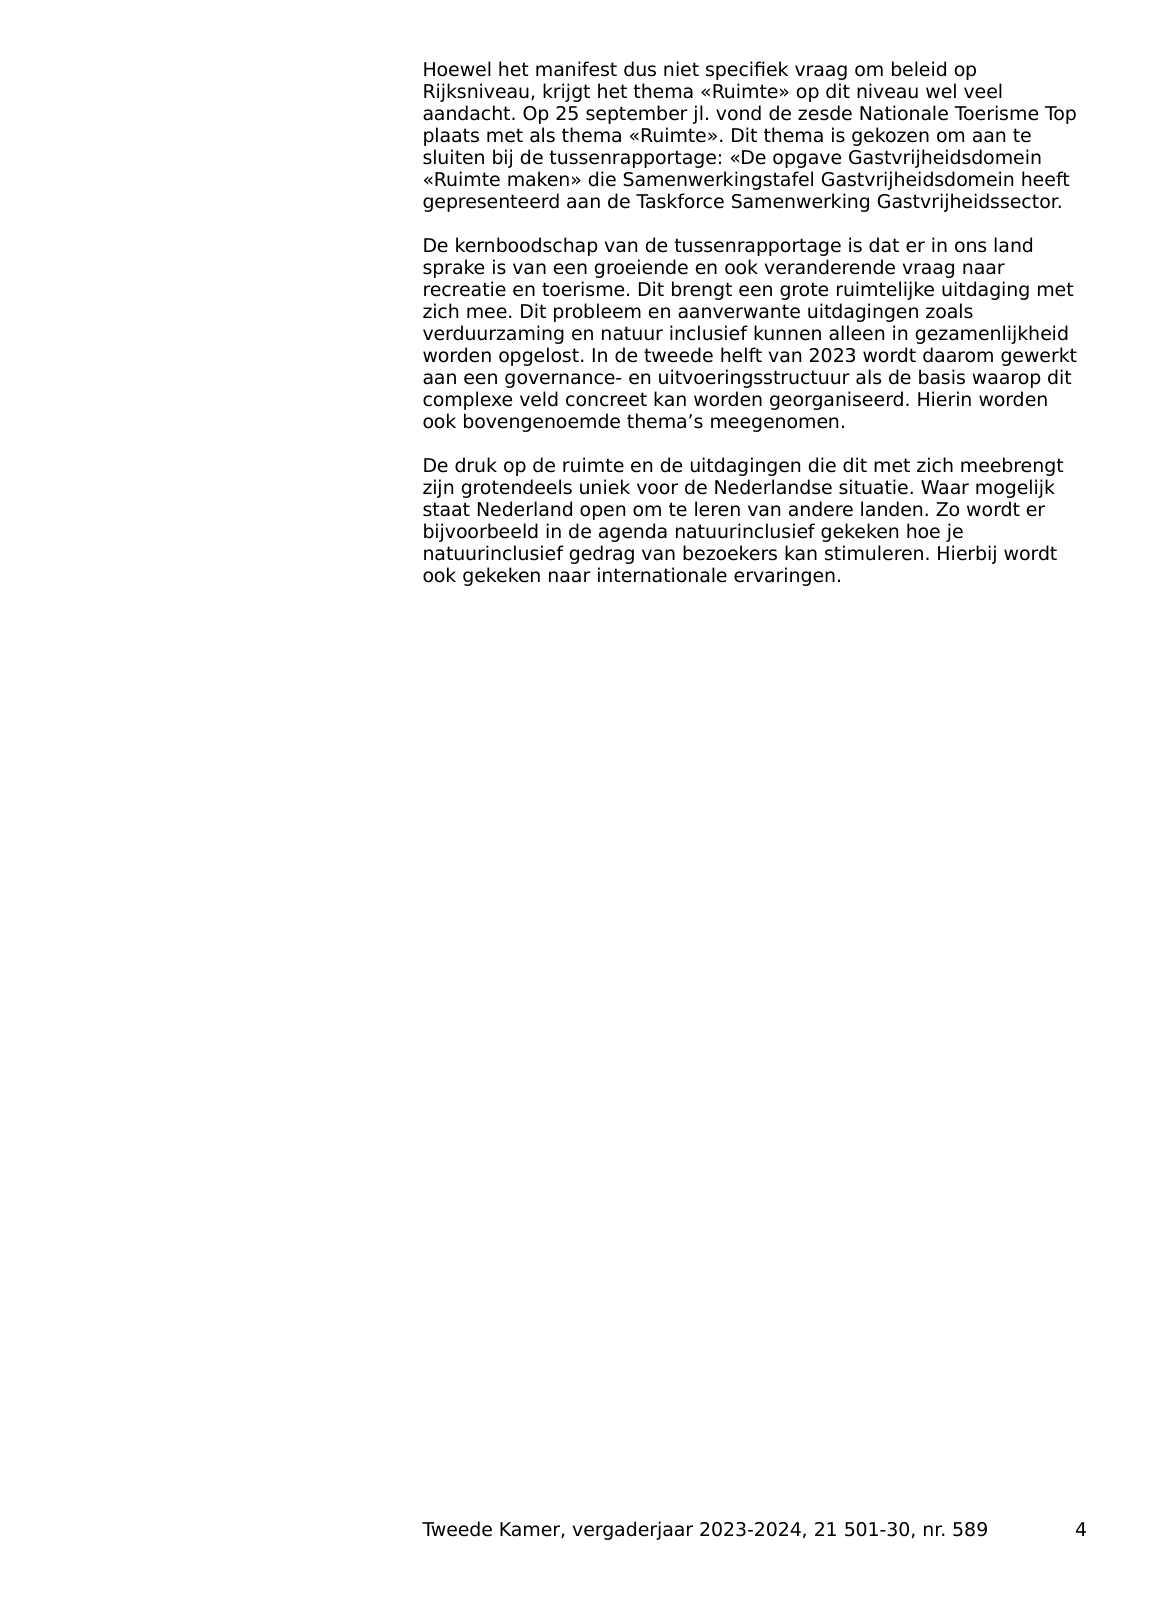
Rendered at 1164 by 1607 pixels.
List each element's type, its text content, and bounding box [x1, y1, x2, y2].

text De druk op de ruimte en de uitdagingen die dit met zich meebrengt zijn grotendeels uniek voor de Nederlandse situatie. Waar mogelijk staat Nederland open om te leren van andere landen. Zo wordt er bijvoorbeeld in de agenda natuurinclusief gekeken hoe je natuurinclusief gedrag van bezoekers kan stimuleren. Hierbij wordt ook gekeken naar internationale ervaringen. [422, 455, 1087, 587]
text Hoewel het manifest dus niet specifiek vraag om beleid op Rijksniveau, krijgt het thema «Ruimte» op dit niveau wel veel aandacht. Op 25 september jl. vond de zesde Nationale Toerisme Top plaats met als thema «Ruimte». Dit thema is gekozen om aan te sluiten bij de tussenrapportage: «De opgave Gastvrijheidsdomein «Ruimte maken» die Samenwerkingstafel Gastvrijheidsdomein heeft gepresenteerd aan de Taskforce Samenwerking Gastvrijheidssector. [422, 59, 1087, 213]
text De kernboodschap van de tussenrapportage is dat er in ons land sprake is van een groeiende en ook veranderende vraag naar recreatie en toerisme. Dit brengt een grote ruimtelijke uitdaging met zich mee. Dit probleem en aanverwante uitdagingen zoals verduurzaming en natuur inclusief kunnen alleen in gezamenlijkheid worden opgelost. In de tweede helft van 2023 wordt daarom gewerkt aan een governance- en uitvoeringsstructuur als de basis waarop dit complexe veld concreet kan worden georganiseerd. Hierin worden ook bovengenoemde thema’s meegenomen. [422, 235, 1087, 433]
